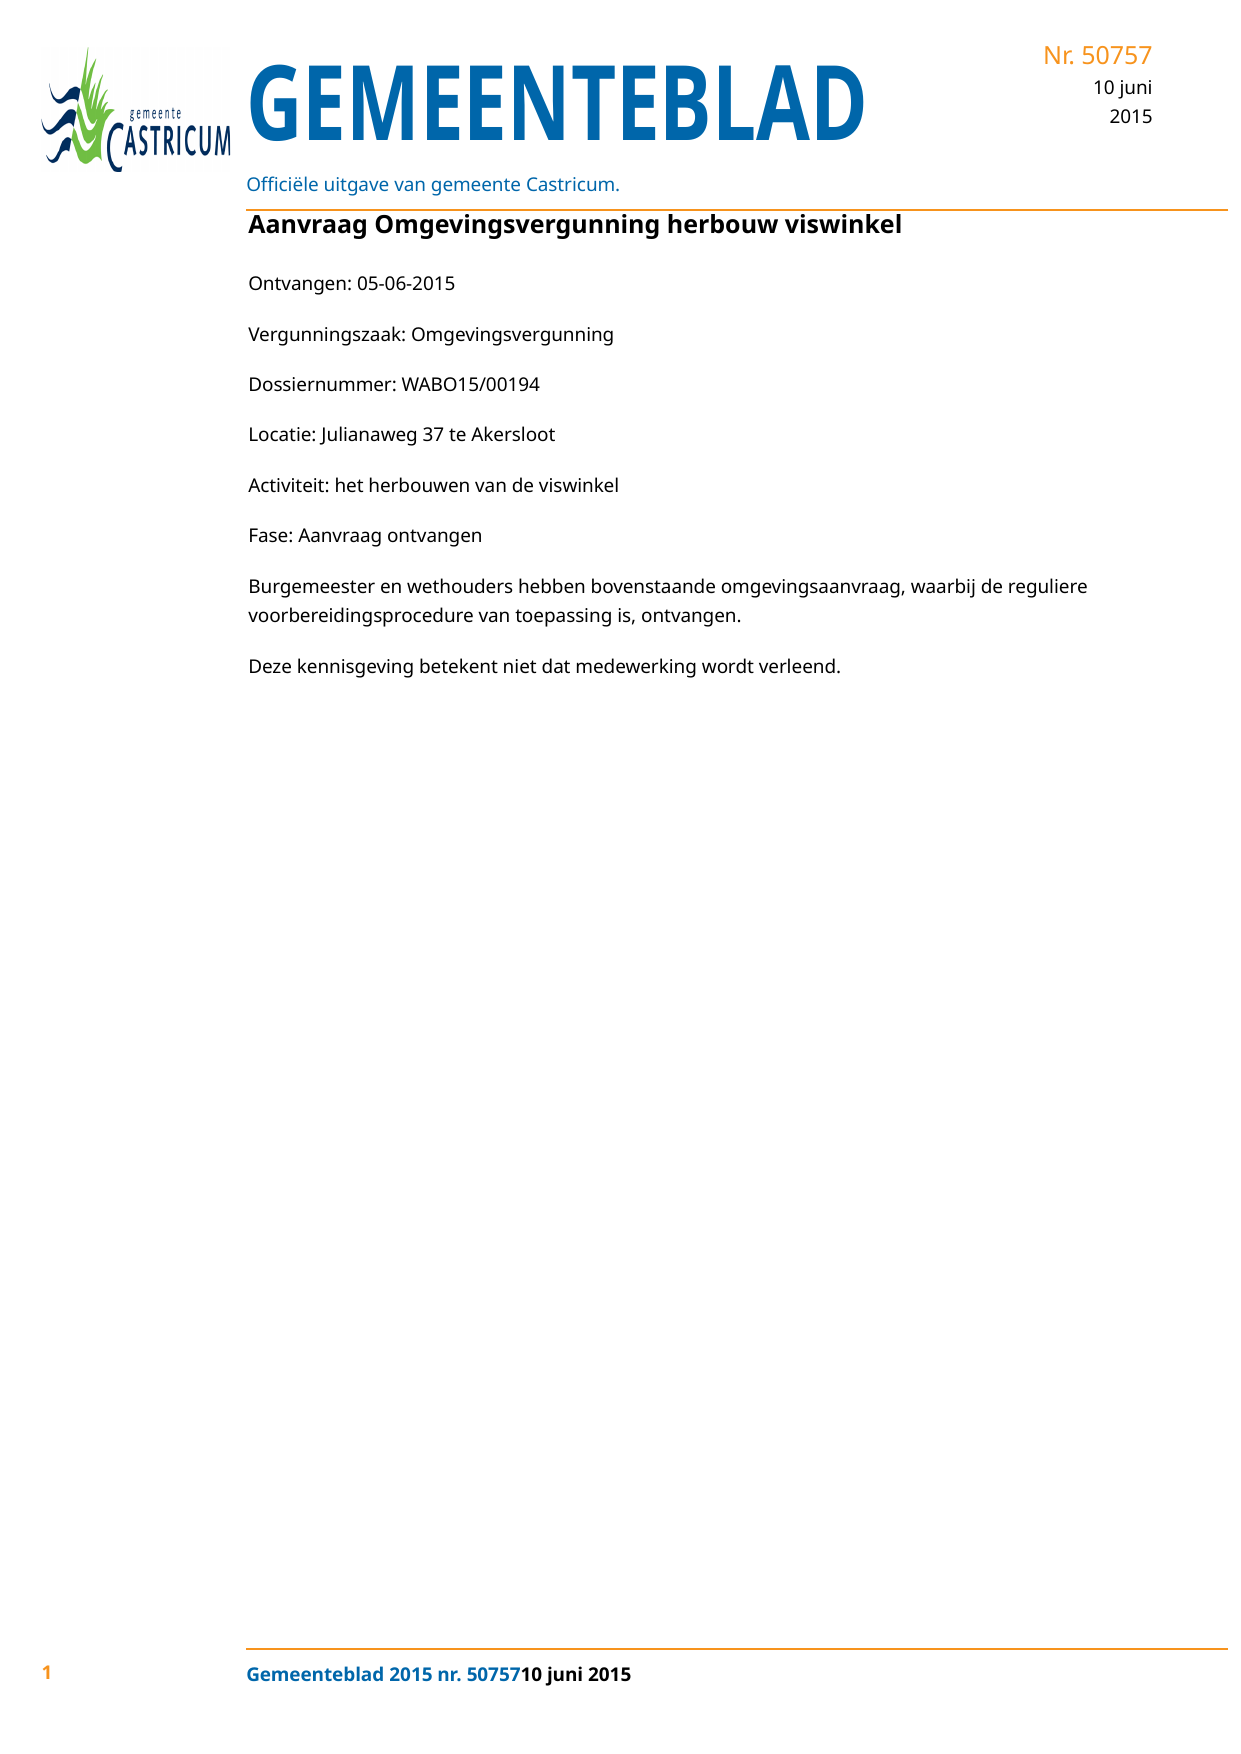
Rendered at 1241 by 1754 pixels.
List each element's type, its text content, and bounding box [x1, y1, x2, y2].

text Vergunningszaak: Omgevingsvergunning [248, 321, 1152, 346]
text Dossiernummer: WABO15/00194 [248, 371, 1152, 397]
text Activiteit: het herbouwen van de viswinkel [248, 472, 1152, 498]
text Ontvangen: 05-06-2015 [248, 270, 1152, 296]
text Locatie: Julianaweg 37 te Akersloot [248, 422, 1152, 447]
text Deze kennisgeving betekent niet dat medewerking wordt verleend. [248, 653, 1152, 678]
text Fase: Aanvraag ontvangen [248, 522, 1152, 548]
picture [41, 47, 231, 172]
text Aanvraag Omgevingsvergunning herbouw viswinkel [248, 211, 1152, 241]
text Burgemeester en wethouders hebben bovenstaande omgevingsaanvraag, waarbij de reguliere voorbereidingsprocedure van toepassing is, ontvangen. [248, 573, 1152, 628]
